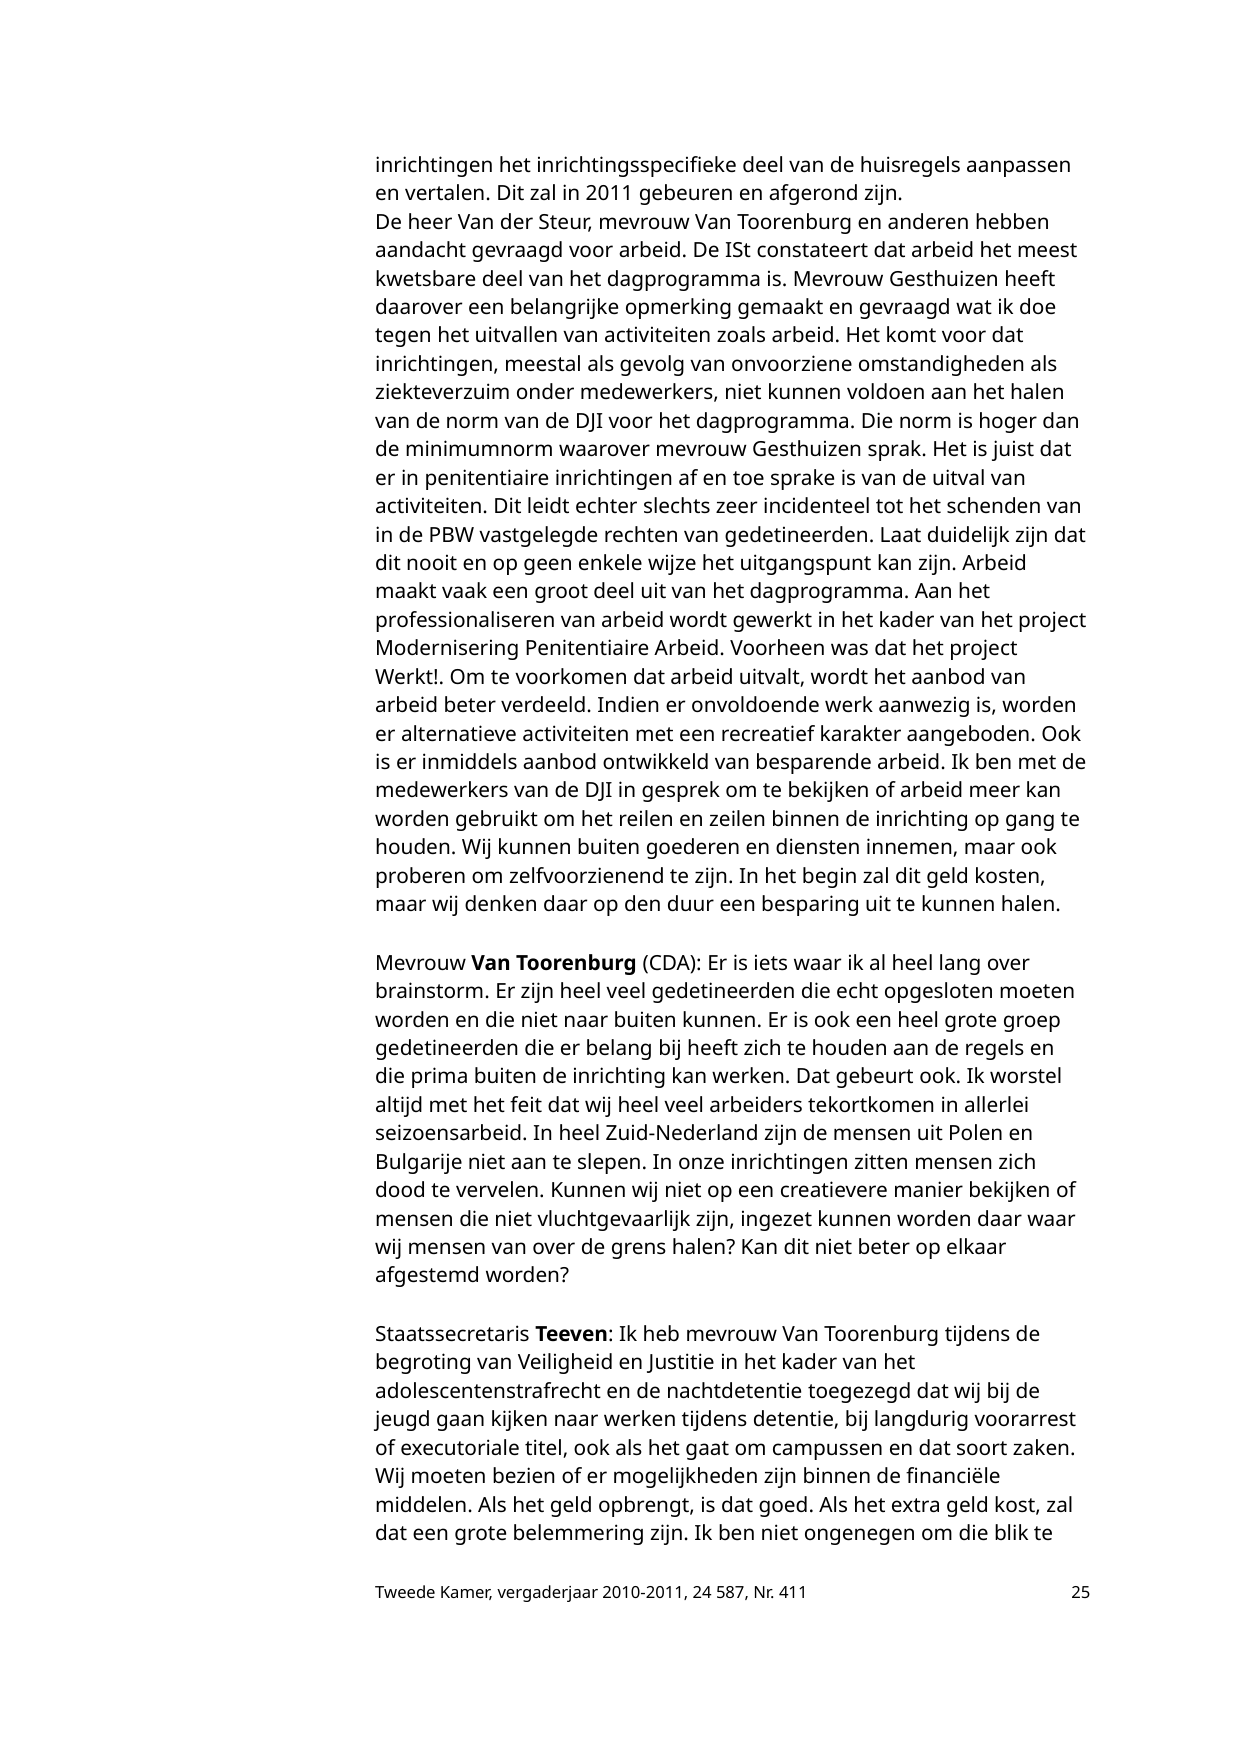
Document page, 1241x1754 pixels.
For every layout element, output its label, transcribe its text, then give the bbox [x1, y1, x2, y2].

text De heer Van der Steur, mevrouw Van Toorenburg en anderen hebben aandacht gevraagd voor arbeid. De ISt constateert dat arbeid het meest kwetsbare deel van het dagprogramma is. Mevrouw Gesthuizen heeft daarover een belangrijke opmerking gemaakt en gevraagd wat ik doe tegen het uitvallen van activiteiten zoals arbeid. Het komt voor dat inrichtingen, meestal als gevolg van onvoorziene omstandigheden als ziekteverzuim onder medewerkers, niet kunnen voldoen aan het halen van de norm van de DJI voor het dagprogramma. Die norm is hoger dan de minimumnorm waarover mevrouw Gesthuizen sprak. Het is juist dat er in penitentiaire inrichtingen af en toe sprake is van de uitval van activiteiten. Dit leidt echter slechts zeer incidenteel tot het schenden van in de PBW vastgelegde rechten van gedetineerden. Laat duidelijk zijn dat dit nooit en op geen enkele wijze het uitgangspunt kan zijn. Arbeid maakt vaak een groot deel uit van het dagprogramma. Aan het professionaliseren van arbeid wordt gewerkt in het kader van het project Modernisering Penitentiaire Arbeid. Voorheen was dat het project Werkt!. Om te voorkomen dat arbeid uitvalt, wordt het aanbod van arbeid beter verdeeld. Indien er onvoldoende werk aanwezig is, worden er alternatieve activiteiten met een recreatief karakter aangeboden. Ook is er inmiddels aanbod ontwikkeld van besparende arbeid. Ik ben met de medewerkers van de DJI in gesprek om te bekijken of arbeid meer kan worden gebruikt om het reilen en zeilen binnen de inrichting op gang te houden. Wij kunnen buiten goederen en diensten innemen, maar ook proberen om zelfvoorzienend te zijn. In het begin zal dit geld kosten, maar wij denken daar op den duur een besparing uit te kunnen halen. [375, 207, 1090, 918]
text Staatssecretaris Teeven: Ik heb mevrouw Van Toorenburg tijdens de begroting van Veiligheid en Justitie in het kader van het adolescentenstrafrecht en de nachtdetentie toegezegd dat wij bij de jeugd gaan kijken naar werken tijdens detentie, bij langdurig voorarrest of executoriale titel, ook als het gaat om campussen en dat soort zaken. Wij moeten bezien of er mogelijkheden zijn binnen de financiële middelen. Als het geld opbrengt, is dat goed. Als het extra geld kost, zal dat een grote belemmering zijn. Ik ben niet ongenegen om die blik te [375, 1319, 1090, 1547]
text Mevrouw Van Toorenburg (CDA): Er is iets waar ik al heel lang over brainstorm. Er zijn heel veel gedetineerden die echt opgesloten moeten worden en die niet naar buiten kunnen. Er is ook een heel grote groep gedetineerden die er belang bij heeft zich te houden aan de regels en die prima buiten de inrichting kan werken. Dat gebeurt ook. Ik worstel altijd met het feit dat wij heel veel arbeiders tekortkomen in allerlei seizoensarbeid. In heel Zuid-Nederland zijn de mensen uit Polen en Bulgarije niet aan te slepen. In onze inrichtingen zitten mensen zich dood te vervelen. Kunnen wij niet op een creatievere manier bekijken of mensen die niet vluchtgevaarlijk zijn, ingezet kunnen worden daar waar wij mensen van over de grens halen? Kan dit niet beter op elkaar afgestemd worden? [375, 948, 1090, 1289]
text inrichtingen het inrichtingsspecifieke deel van de huisregels aanpassen en vertalen. Dit zal in 2011 gebeuren en afgerond zijn. [375, 150, 1090, 207]
